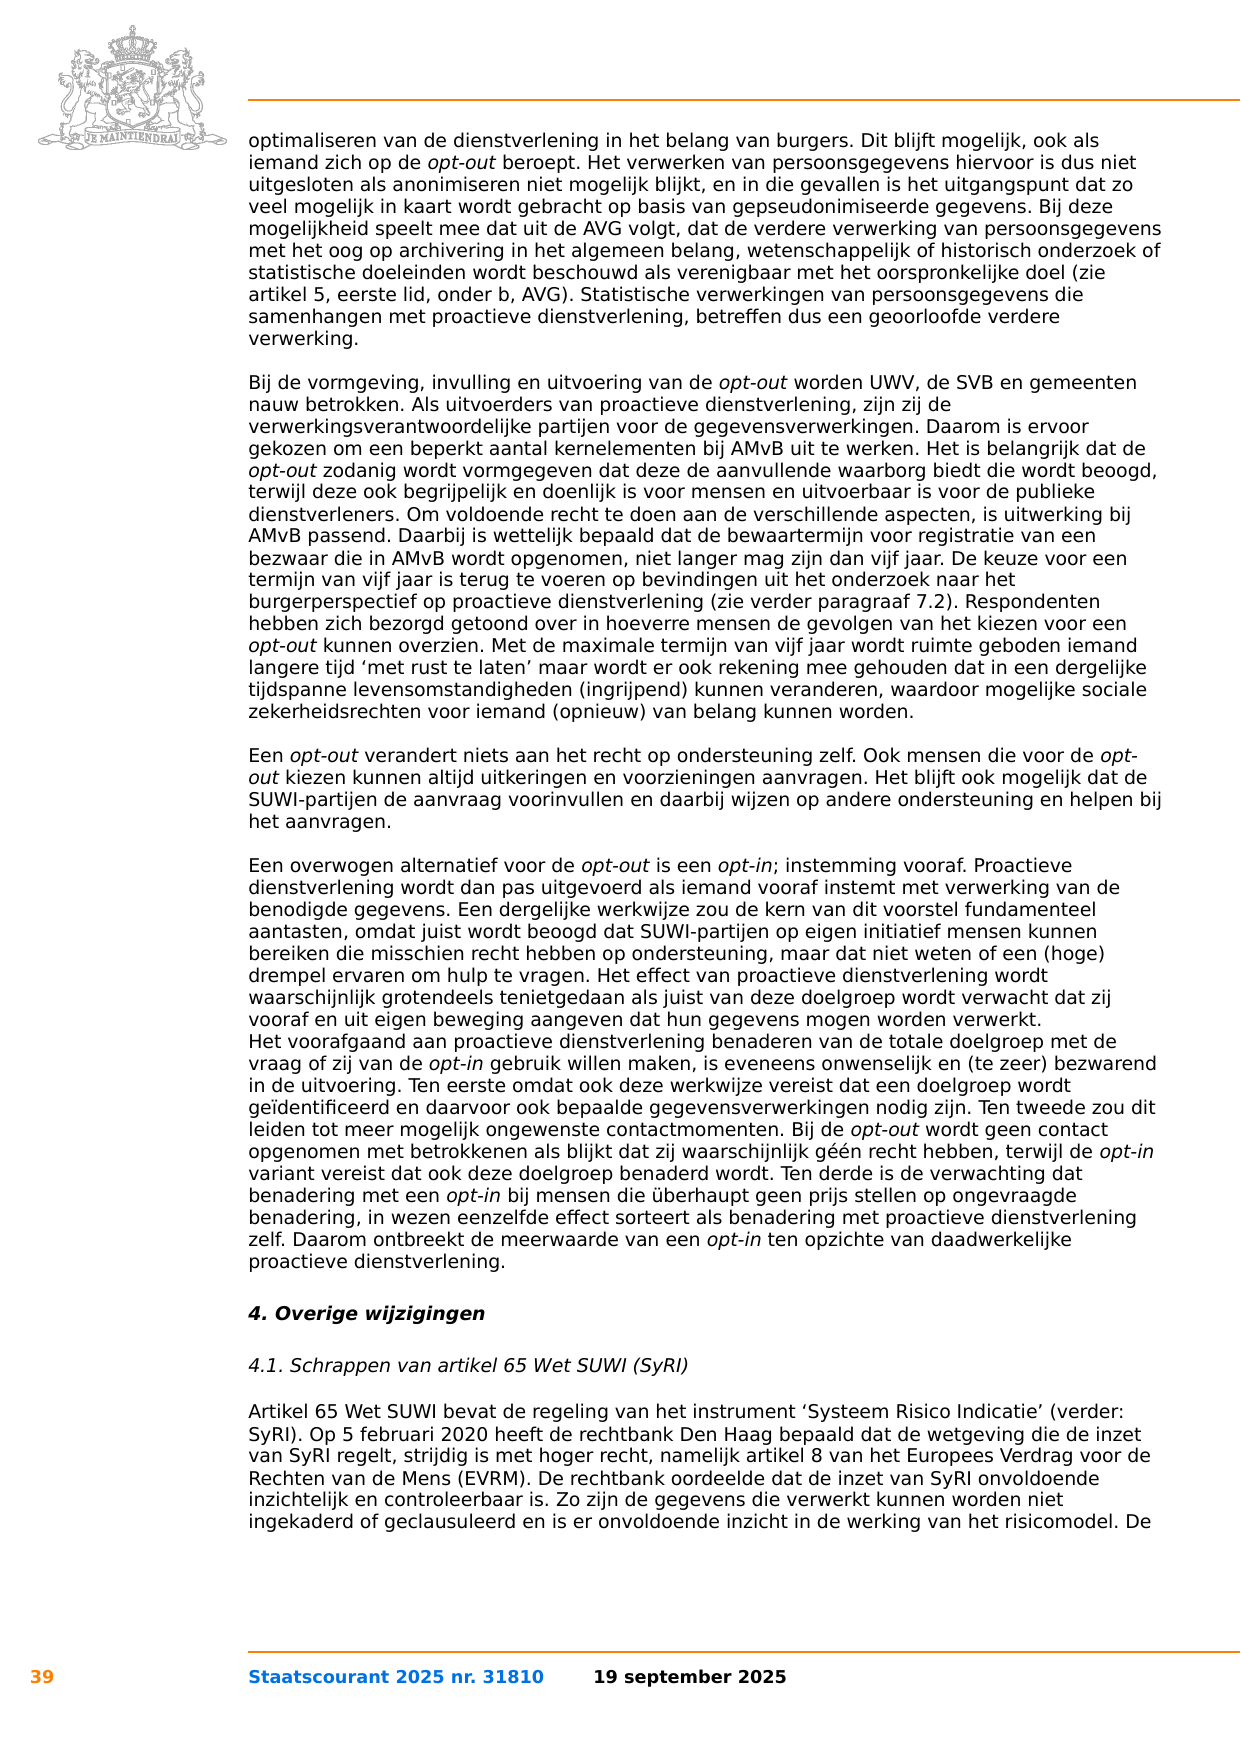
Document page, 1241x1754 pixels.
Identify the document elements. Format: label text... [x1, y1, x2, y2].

subtitle 4. Overige wijzigingen [248, 1302, 1163, 1324]
text Artikel 65 Wet SUWI bevat de regeling van het instrument ‘Systeem Risico Indicatie’ (verder: SyRI). Op 5 februari 2020 heeft de rechtbank Den Haag bepaald dat de wetgeving die de inzet van SyRI regelt, strijdig is met hoger recht, namelijk artikel 8 van het Europees Verdrag voor de Rechten van de Mens (EVRM). De rechtbank oordeelde dat de inzet van SyRI onvoldoende inzichtelijk en controleerbaar is. Zo zijn de gegevens die verwerkt kunnen worden niet ingekaderd of geclausuleerd en is er onvoldoende inzicht in de werking van het risicomodel. De [248, 1401, 1163, 1533]
subtitle 4.1. Schrappen van artikel 65 Wet SUWI (SyRI) [248, 1354, 1163, 1376]
text Een overwogen alternatief voor de opt-out is een opt-in; instemming vooraf. Proactieve dienstverlening wordt dan pas uitgevoerd als iemand vooraf instemt met verwerking van de benodigde gegevens. Een dergelijke werkwijze zou de kern van dit voorstel fundamenteel aantasten, omdat juist wordt beoogd dat SUWI-partijen op eigen initiatief mensen kunnen bereiken die misschien recht hebben op ondersteuning, maar dat niet weten of een (hoge) drempel ervaren om hulp te vragen. Het effect van proactieve dienstverlening wordt waarschijnlijk grotendeels tenietgedaan als juist van deze doelgroep wordt verwacht dat zij vooraf en uit eigen beweging aangeven dat hun gegevens mogen worden verwerkt. [248, 855, 1163, 1031]
text Een opt-out verandert niets aan het recht op ondersteuning zelf. Ook mensen die voor de opt-out kiezen kunnen altijd uitkeringen en voorzieningen aanvragen. Het blijft ook mogelijk dat de SUWI-partijen de aanvraag voorinvullen en daarbij wijzen op andere ondersteuning en helpen bij het aanvragen. [248, 745, 1163, 833]
text Het voorafgaand aan proactieve dienstverlening benaderen van de totale doelgroep met de vraag of zij van de opt-in gebruik willen maken, is eveneens onwenselijk en (te zeer) bezwarend in de uitvoering. Ten eerste omdat ook deze werkwijze vereist dat een doelgroep wordt geïdentificeerd en daarvoor ook bepaalde gegevensverwerkingen nodig zijn. Ten tweede zou dit leiden tot meer mogelijk ongewenste contactmomenten. Bij de opt-out wordt geen contact opgenomen met betrokkenen als blijkt dat zij waarschijnlijk géén recht hebben, terwijl de opt-in variant vereist dat ook deze doelgroep benaderd wordt. Ten derde is de verwachting dat benadering met een opt-in bij mensen die überhaupt geen prijs stellen op ongevraagde benadering, in wezen eenzelfde effect sorteert als benadering met proactieve dienstverlening zelf. Daarom ontbreekt de meerwaarde van een opt-in ten opzichte van daadwerkelijke proactieve dienstverlening. [248, 1031, 1163, 1272]
picture [38, 25, 227, 150]
text optimaliseren van de dienstverlening in het belang van burgers. Dit blijft mogelijk, ook als iemand zich op de opt-out beroept. Het verwerken van persoonsgegevens hiervoor is dus niet uitgesloten als anonimiseren niet mogelijk blijkt, en in die gevallen is het uitgangspunt dat zo veel mogelijk in kaart wordt gebracht op basis van gepseudonimiseerde gegevens. Bij deze mogelijkheid speelt mee dat uit de AVG volgt, dat de verdere verwerking van persoonsgegevens met het oog op archivering in het algemeen belang, wetenschappelijk of historisch onderzoek of statistische doeleinden wordt beschouwd als verenigbaar met het oorspronkelijke doel (zie artikel 5, eerste lid, onder b, AVG). Statistische verwerkingen van persoonsgegevens die samenhangen met proactieve dienstverlening, betreffen dus een geoorloofde verdere verwerking. [248, 130, 1163, 350]
text Bij de vormgeving, invulling en uitvoering van de opt-out worden UWV, de SVB en gemeenten nauw betrokken. Als uitvoerders van proactieve dienstverlening, zijn zij de verwerkingsverantwoordelijke partijen voor de gegevensverwerkingen. Daarom is ervoor gekozen om een beperkt aantal kernelementen bij AMvB uit te werken. Het is belangrijk dat de opt-out zodanig wordt vormgegeven dat deze de aanvullende waarborg biedt die wordt beoogd, terwijl deze ook begrijpelijk en doenlijk is voor mensen en uitvoerbaar is voor de publieke dienstverleners. Om voldoende recht te doen aan de verschillende aspecten, is uitwerking bij AMvB passend. Daarbij is wettelijk bepaald dat de bewaartermijn voor registratie van een bezwaar die in AMvB wordt opgenomen, niet langer mag zijn dan vijf jaar. De keuze voor een termijn van vijf jaar is terug te voeren op bevindingen uit het onderzoek naar het burgerperspectief op proactieve dienstverlening (zie verder paragraaf 7.2). Respondenten hebben zich bezorgd getoond over in hoeverre mensen de gevolgen van het kiezen voor een opt-out kunnen overzien. Met de maximale termijn van vijf jaar wordt ruimte geboden iemand langere tijd ‘met rust te laten’ maar wordt er ook rekening mee gehouden dat in een dergelijke tijdspanne levensomstandigheden (ingrijpend) kunnen veranderen, waardoor mogelijke sociale zekerheidsrechten voor iemand (opnieuw) van belang kunnen worden. [248, 372, 1163, 723]
